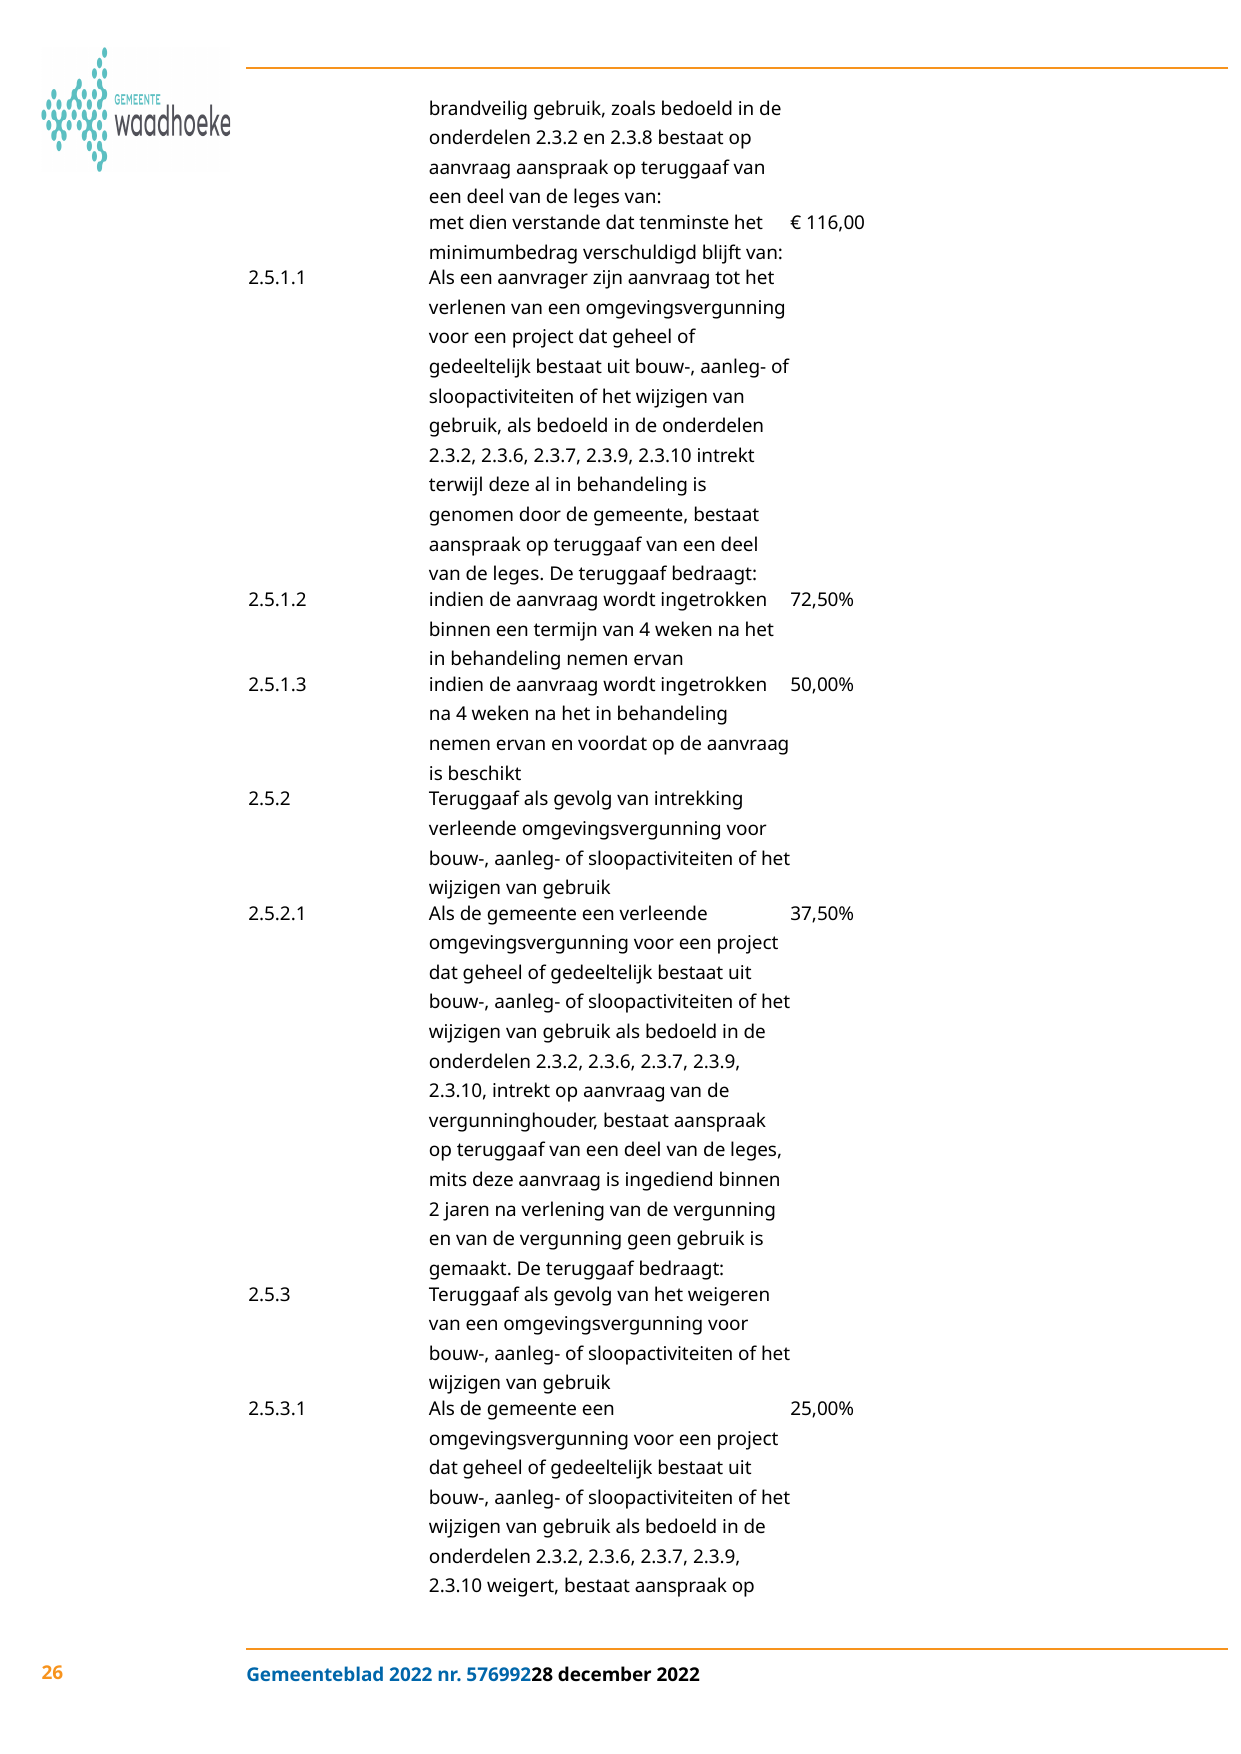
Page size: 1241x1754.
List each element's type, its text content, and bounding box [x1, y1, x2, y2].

table_cell [790, 1281, 1152, 1395]
table_cell 25,00% [790, 1395, 1152, 1598]
table_cell [248, 209, 429, 264]
table_cell Teruggaaf als gevolg van intrekking verleende omgevingsvergunning voor bouw-, aanleg- of sloopactiviteiten of het wijzigen van gebruik [429, 786, 790, 900]
table_cell Als de gemeente een omgevingsvergunning voor een project dat geheel of gedeeltelijk bestaat uit bouw-, aanleg- of sloopactiviteiten of het wijzigen van gebruik als bedoeld in de onderdelen 2.3.2, 2.3.6, 2.3.7, 2.3.9, 2.3.10 weigert, bestaat aanspraak op [429, 1395, 790, 1598]
table_cell 2.5.1.2 [248, 586, 429, 671]
table_cell 2.5.2 [248, 786, 429, 900]
table_cell met dien verstande dat tenminste het minimumbedrag verschuldigd blijft van: [429, 209, 790, 264]
table_cell Als een aanvrager zijn aanvraag tot het verlenen van een omgevingsvergunning voor een project dat geheel of gedeeltelijk bestaat uit bouw-, aanleg- of sloopactiviteiten of het wijzigen van gebruik, als bedoeld in de onderdelen 2.3.2, 2.3.6, 2.3.7, 2.3.9, 2.3.10 intrekt terwijl deze al in behandeling is genomen door de gemeente, bestaat aanspraak op teruggaaf van een deel van de leges. De teruggaaf bedraagt: [429, 265, 790, 586]
table_cell 2.5.3 [248, 1281, 429, 1395]
table_cell [790, 786, 1152, 900]
table_cell 2.5.1.1 [248, 265, 429, 586]
picture [41, 47, 231, 172]
table_cell 37,50% [790, 900, 1152, 1281]
table_cell 50,00% [790, 671, 1152, 786]
table_cell Als de gemeente een verleende omgevingsvergunning voor een project dat geheel of gedeeltelijk bestaat uit bouw-, aanleg- of sloopactiviteiten of het wijzigen van gebruik als bedoeld in de onderdelen 2.3.2, 2.3.6, 2.3.7, 2.3.9, 2.3.10, intrekt op aanvraag van de vergunninghouder, bestaat aanspraak op teruggaaf van een deel van de leges, mits deze aanvraag is ingediend binnen 2 jaren na verlening van de vergunning en van de vergunning geen gebruik is gemaakt. De teruggaaf bedraagt: [429, 900, 790, 1281]
table_cell Teruggaaf als gevolg van het weigeren van een omgevingsvergunning voor bouw-, aanleg- of sloopactiviteiten of het wijzigen van gebruik [429, 1281, 790, 1395]
table_cell indien de aanvraag wordt ingetrokken na 4 weken na het in behandeling nemen ervan en voordat op de aanvraag is beschikt [429, 671, 790, 786]
table_cell [248, 95, 429, 209]
table_cell [790, 95, 1152, 209]
table_cell indien de aanvraag wordt ingetrokken binnen een termijn van 4 weken na het in behandeling nemen ervan [429, 586, 790, 671]
table_cell 72,50% [790, 586, 1152, 671]
table_cell 2.5.1.3 [248, 671, 429, 786]
table_cell brandveilig gebruik, zoals bedoeld in de onderdelen 2.3.2 en 2.3.8 bestaat op aanvraag aanspraak op teruggaaf van een deel van de leges van: [429, 95, 790, 209]
table_cell 2.5.3.1 [248, 1395, 429, 1598]
table_cell 2.5.2.1 [248, 900, 429, 1281]
table_cell € 116,00 [790, 209, 1152, 264]
table_cell [790, 265, 1152, 586]
